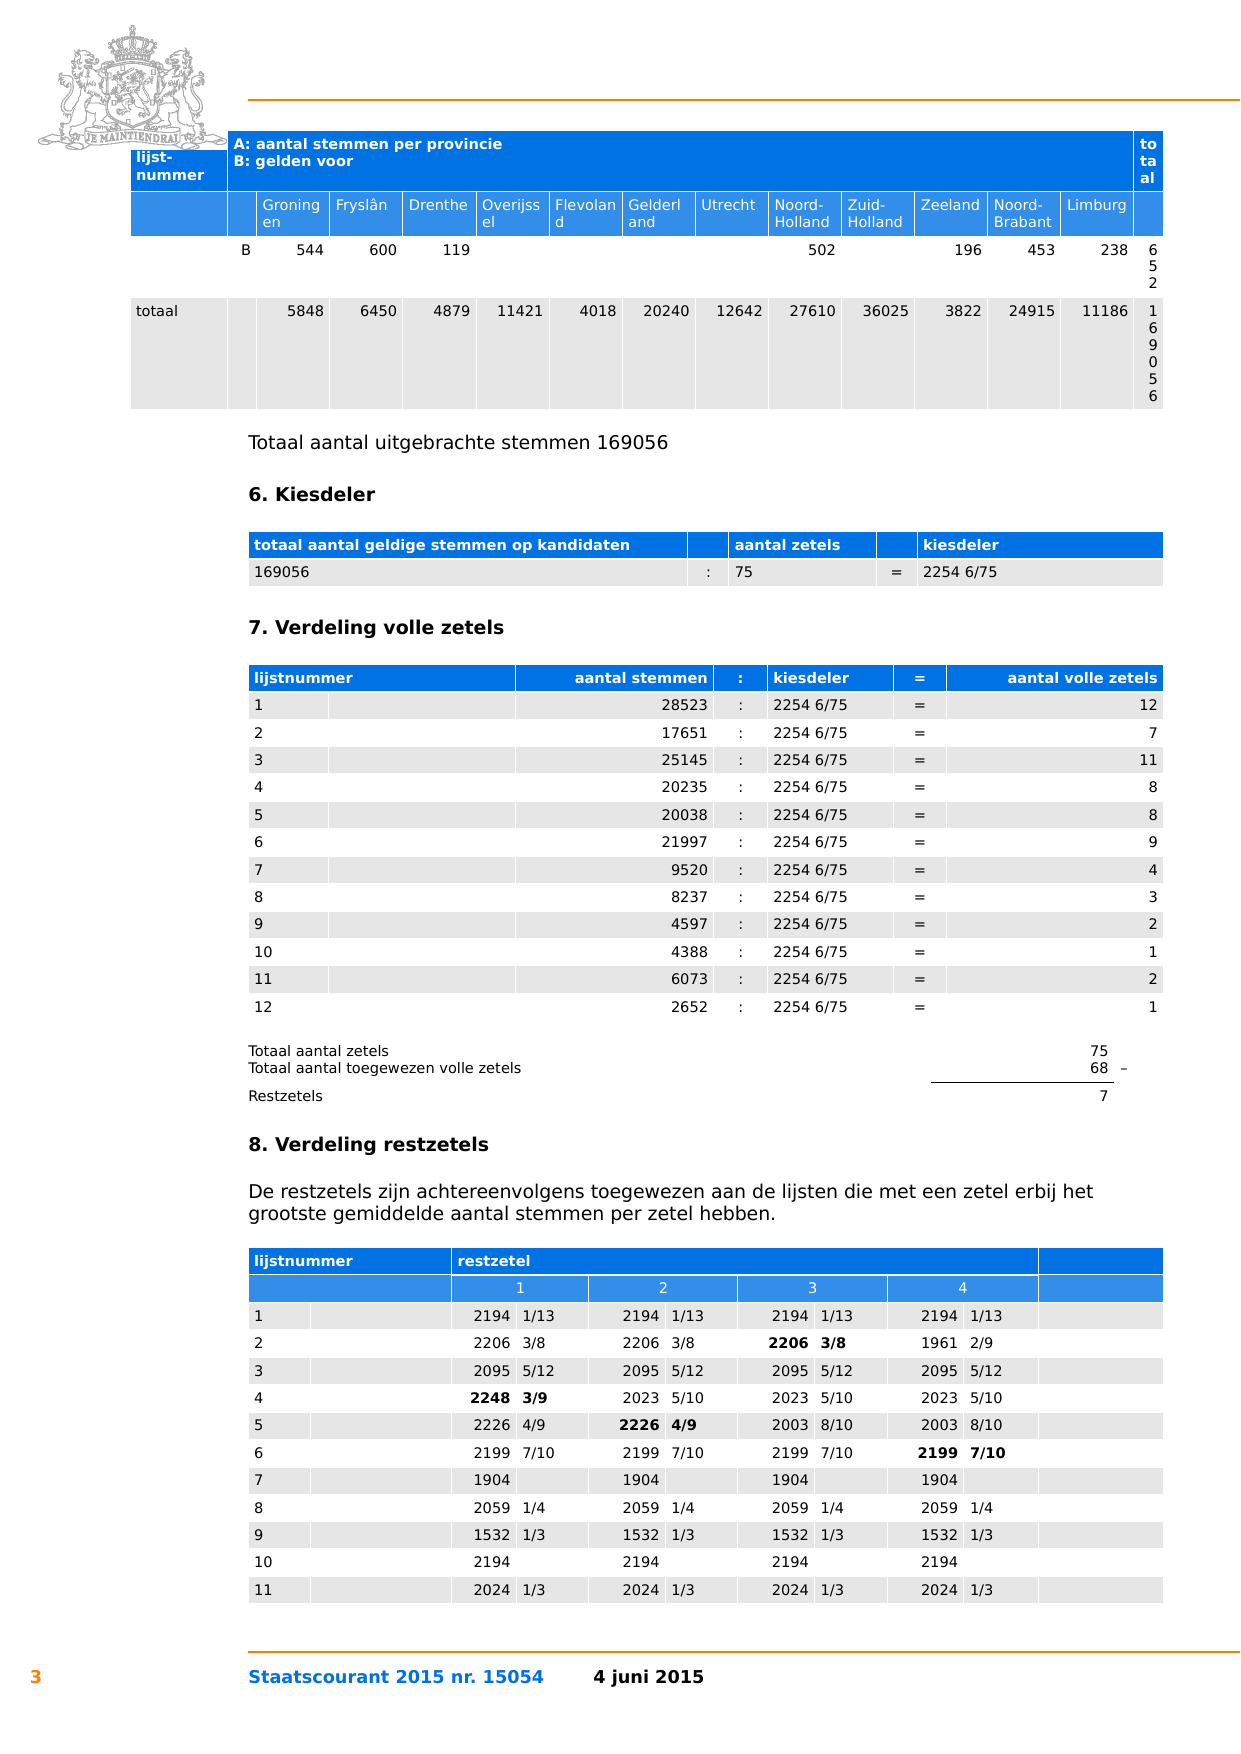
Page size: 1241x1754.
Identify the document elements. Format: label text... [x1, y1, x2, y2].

subtitle 7. Verdeling volle zetels [248, 617, 1163, 639]
table_cell 4018 [550, 298, 622, 409]
table_cell 1532 [738, 1522, 814, 1548]
table_cell 8 [249, 1495, 310, 1521]
table_cell 12 [249, 994, 328, 1020]
table_cell 2194 [589, 1550, 665, 1576]
table_cell 1/3 [964, 1522, 1038, 1548]
table_cell 5/12 [815, 1358, 887, 1384]
picture [38, 25, 227, 150]
table_cell Gelderland [623, 192, 695, 236]
table_cell 169056 [249, 560, 687, 586]
table_cell 2 [249, 720, 328, 746]
table_cell 4/9 [666, 1413, 737, 1439]
table_cell [1039, 1358, 1163, 1384]
table_cell 21997 [516, 829, 713, 856]
table_cell 5 [249, 1413, 310, 1439]
table_cell 7/10 [964, 1440, 1038, 1466]
table_cell 3 [738, 1276, 887, 1302]
table_cell 68 [931, 1060, 1114, 1082]
table_cell 2024 [452, 1577, 516, 1603]
table_cell 1532 [888, 1522, 963, 1548]
table_cell [666, 1550, 737, 1576]
table_cell Overijssel [477, 192, 549, 236]
table_cell [329, 912, 515, 938]
table_cell [1134, 192, 1163, 236]
table_cell 1/3 [666, 1577, 737, 1603]
table_cell [311, 1330, 451, 1357]
table_cell 25145 [516, 747, 713, 773]
table_cell [623, 237, 695, 297]
table_cell 1/3 [666, 1522, 737, 1548]
table_cell Restzetels [248, 1082, 931, 1104]
table_cell 2095 [589, 1358, 665, 1384]
table_cell = [894, 939, 946, 965]
table_cell Zeeland [915, 192, 987, 236]
table_cell 1/4 [517, 1495, 588, 1521]
table_cell 5/10 [815, 1385, 887, 1412]
table_cell 20235 [516, 775, 713, 801]
table_cell [964, 1468, 1038, 1494]
table_cell 2254 6/75 [768, 884, 893, 911]
table_header [877, 532, 917, 558]
table_header lijstnummer [249, 665, 515, 691]
table_cell 2652 [516, 994, 713, 1020]
table_cell 5/12 [964, 1358, 1038, 1384]
table_cell 12642 [696, 298, 768, 409]
table_cell 2254 6/75 [768, 747, 893, 773]
table_cell 9520 [516, 857, 713, 883]
table_cell 7/10 [666, 1440, 737, 1466]
table_cell 1904 [452, 1468, 516, 1494]
table_header totaal aantal geldige stemmen op kandidaten [249, 532, 687, 558]
table_cell 2194 [452, 1303, 516, 1329]
table_cell = [877, 560, 917, 586]
table_cell 5/10 [964, 1385, 1038, 1412]
table_cell Groningen [257, 192, 329, 236]
table_cell [815, 1550, 887, 1576]
table_cell [1039, 1495, 1163, 1521]
table_cell 2024 [738, 1577, 814, 1603]
subtitle 6. Kiesdeler [248, 484, 1163, 506]
table_header A: aantal stemmen per provincie B: gelden voor [228, 131, 1133, 191]
table_cell 11 [249, 1577, 310, 1603]
table_cell 2059 [589, 1495, 665, 1521]
table_cell 6073 [516, 966, 713, 993]
table_cell 4597 [516, 912, 713, 938]
table_header lijst- nummer [131, 150, 227, 191]
table_cell 8 [249, 884, 328, 911]
table_cell 1/3 [815, 1577, 887, 1603]
table_cell = [894, 720, 946, 746]
table_header [1039, 1248, 1163, 1275]
table_cell 2206 [738, 1330, 814, 1357]
table_cell 7 [947, 720, 1163, 746]
table_cell 2194 [452, 1550, 516, 1576]
table_cell 4 [249, 1385, 310, 1412]
table_cell 2059 [452, 1495, 516, 1521]
table_cell 1/3 [517, 1577, 588, 1603]
table_cell : [714, 829, 767, 856]
text De restzetels zijn achtereenvolgens toegewezen aan de lijsten die met een zetel erbij het grootste gemiddelde aantal stemmen per zetel hebben. [248, 1181, 1163, 1225]
table_cell 1/4 [964, 1495, 1038, 1521]
table_cell [1114, 1082, 1163, 1104]
table_cell [1039, 1550, 1163, 1576]
table_cell [815, 1468, 887, 1494]
table_cell 2003 [738, 1413, 814, 1439]
table_cell Limburg [1061, 192, 1133, 236]
table_cell 1532 [452, 1522, 516, 1548]
table_cell 1 [947, 939, 1163, 965]
table_cell : [714, 747, 767, 773]
table_cell 2254 6/75 [768, 693, 893, 719]
table_cell 2254 6/75 [768, 802, 893, 828]
table_cell 7 [249, 857, 328, 883]
table_cell 2254 6/75 [918, 560, 1163, 586]
table_cell 75 [729, 560, 876, 586]
table_cell [1039, 1413, 1163, 1439]
table_cell 196 [915, 237, 987, 297]
table_cell 7/10 [517, 1440, 588, 1466]
table_cell Drenthe [403, 192, 476, 236]
table_cell [329, 747, 515, 773]
table_cell 3822 [915, 298, 987, 409]
table_cell [1039, 1330, 1163, 1357]
table_cell 1/3 [517, 1522, 588, 1548]
table_cell Totaal aantal toegewezen volle zetels [248, 1060, 931, 1082]
table_cell [131, 192, 227, 236]
table_cell 2254 6/75 [768, 994, 893, 1020]
table_cell [311, 1495, 451, 1521]
table_cell 2206 [589, 1330, 665, 1357]
table_cell [550, 237, 622, 297]
table_cell [1039, 1303, 1163, 1329]
table_cell 20240 [623, 298, 695, 409]
table_cell 8 [947, 802, 1163, 828]
table_cell 5/12 [517, 1358, 588, 1384]
table_cell 2199 [589, 1440, 665, 1466]
table_cell 2 [947, 912, 1163, 938]
table_cell 2024 [589, 1577, 665, 1603]
table_cell B [228, 237, 256, 297]
table_cell = [894, 775, 946, 801]
table_cell 4 [249, 775, 328, 801]
table_cell 5/10 [666, 1385, 737, 1412]
table_cell 4 [947, 857, 1163, 883]
table_cell 36025 [842, 298, 914, 409]
table_cell 4/9 [517, 1413, 588, 1439]
table_cell [964, 1550, 1038, 1576]
table_cell 9 [249, 912, 328, 938]
table_cell 3/9 [517, 1385, 588, 1412]
table_cell 11 [249, 966, 328, 993]
table_cell 10 [249, 939, 328, 965]
table_cell [311, 1413, 451, 1439]
table_cell [311, 1522, 451, 1548]
table_cell 3 [249, 747, 328, 773]
table_cell [329, 802, 515, 828]
table_header Totaal aantal zetels [248, 1043, 931, 1060]
table_cell 3/8 [815, 1330, 887, 1357]
table_header = [894, 665, 946, 691]
table_cell 1 [249, 1303, 310, 1329]
table_cell [311, 1440, 451, 1466]
table_cell 2254 6/75 [768, 857, 893, 883]
subtitle 8. Verdeling restzetels [248, 1134, 1163, 1156]
table_cell 453 [988, 237, 1060, 297]
table_header : [714, 665, 767, 691]
table_cell 2095 [888, 1358, 963, 1384]
table_cell 2059 [888, 1495, 963, 1521]
table_cell 2254 6/75 [768, 775, 893, 801]
table_cell Utrecht [696, 192, 768, 236]
table_cell : [714, 884, 767, 911]
table_cell 11421 [477, 298, 549, 409]
table_cell 3/8 [666, 1330, 737, 1357]
table_cell 6450 [330, 298, 402, 409]
table_cell 1/13 [517, 1303, 588, 1329]
table_cell 1/13 [964, 1303, 1038, 1329]
table_cell 3/8 [517, 1330, 588, 1357]
table_cell 27610 [769, 298, 841, 409]
table_cell 11 [947, 747, 1163, 773]
table_cell [311, 1577, 451, 1603]
table_cell 2194 [589, 1303, 665, 1329]
table_cell 9 [249, 1522, 310, 1548]
table_cell 28523 [516, 693, 713, 719]
table_cell [329, 720, 515, 746]
table_header aantal zetels [729, 532, 876, 558]
table_cell 2226 [589, 1413, 665, 1439]
table_cell = [894, 994, 946, 1020]
table_cell [329, 857, 515, 883]
table_cell Noord-Brabant [988, 192, 1060, 236]
table_cell : [714, 802, 767, 828]
table_cell 652 [1134, 237, 1163, 297]
table_cell 3 [947, 884, 1163, 911]
table_header 75 [931, 1043, 1114, 1060]
table_cell [311, 1550, 451, 1576]
table_cell 238 [1061, 237, 1133, 297]
table_cell 600 [330, 237, 402, 297]
table_cell [1039, 1577, 1163, 1603]
table_cell 11186 [1061, 298, 1133, 409]
table_cell Zuid-Holland [842, 192, 914, 236]
table_cell 2023 [738, 1385, 814, 1412]
table_cell [311, 1468, 451, 1494]
table_cell – [1114, 1060, 1163, 1082]
table_cell 2248 [452, 1385, 516, 1412]
table_cell [311, 1303, 451, 1329]
table_cell = [894, 912, 946, 938]
text Totaal aantal uitgebrachte stemmen 169056 [248, 432, 1163, 454]
table_cell [1039, 1440, 1163, 1466]
table_cell 4 [888, 1276, 1038, 1302]
table_cell 1 [452, 1276, 588, 1302]
table_cell [131, 237, 227, 297]
table_cell 2095 [452, 1358, 516, 1384]
table_cell 6 [249, 829, 328, 856]
table_cell : [714, 693, 767, 719]
table_cell Flevoland [550, 192, 622, 236]
table_cell 1/3 [964, 1577, 1038, 1603]
table_cell 2199 [888, 1440, 963, 1466]
table_cell [1039, 1468, 1163, 1494]
table_cell [329, 884, 515, 911]
table_header aantal volle zetels [947, 665, 1163, 691]
table_cell 7/10 [815, 1440, 887, 1466]
table_cell 5/12 [666, 1358, 737, 1384]
table_cell 1/4 [815, 1495, 887, 1521]
table_cell 2194 [888, 1303, 963, 1329]
table_cell : [688, 560, 728, 586]
table_cell 2194 [888, 1550, 963, 1576]
table_cell [1039, 1522, 1163, 1548]
table_cell : [714, 775, 767, 801]
table_cell 4879 [403, 298, 476, 409]
table_cell 8237 [516, 884, 713, 911]
table_cell [517, 1468, 588, 1494]
table_cell 4388 [516, 939, 713, 965]
table_cell 20038 [516, 802, 713, 828]
table_cell 2059 [738, 1495, 814, 1521]
table_cell 2 [589, 1276, 737, 1302]
table_cell [311, 1385, 451, 1412]
table_cell = [894, 802, 946, 828]
table_cell 1904 [589, 1468, 665, 1494]
table_cell = [894, 747, 946, 773]
table_cell 1904 [888, 1468, 963, 1494]
table_cell [329, 994, 515, 1020]
table_header [688, 532, 728, 558]
table_cell 2 [249, 1330, 310, 1357]
table_cell 12 [947, 693, 1163, 719]
table_cell 2 [947, 966, 1163, 993]
table_cell 2194 [738, 1550, 814, 1576]
table_cell [228, 298, 256, 409]
table_header kiesdeler [918, 532, 1163, 558]
table_cell 8/10 [964, 1413, 1038, 1439]
table_cell 1904 [738, 1468, 814, 1494]
table_cell : [714, 939, 767, 965]
table_cell 1/13 [815, 1303, 887, 1329]
table_header aantal stemmen [516, 665, 713, 691]
table_cell : [714, 912, 767, 938]
table_cell 1 [947, 994, 1163, 1020]
table_cell 2/9 [964, 1330, 1038, 1357]
table_cell 2095 [738, 1358, 814, 1384]
table_cell = [894, 884, 946, 911]
table_cell 1 [249, 693, 328, 719]
table_cell 2023 [888, 1385, 963, 1412]
table_cell 2024 [888, 1577, 963, 1603]
table_cell 8 [947, 775, 1163, 801]
table_cell [517, 1550, 588, 1576]
table_cell = [894, 966, 946, 993]
table_cell 502 [769, 237, 841, 297]
table_cell [696, 237, 768, 297]
table_cell [842, 237, 914, 297]
table_cell 119 [403, 237, 476, 297]
table_cell 24915 [988, 298, 1060, 409]
table_cell [228, 192, 256, 236]
table_cell : [714, 857, 767, 883]
table_cell [329, 693, 515, 719]
table_cell 2254 6/75 [768, 829, 893, 856]
table_cell 2206 [452, 1330, 516, 1357]
table_cell 544 [257, 237, 329, 297]
table_cell totaal [131, 298, 227, 409]
table_header restzetel [452, 1248, 1038, 1274]
table_cell 10 [249, 1550, 310, 1576]
table_cell 2254 6/75 [768, 720, 893, 746]
table_header totaal [1134, 131, 1163, 191]
table_cell 2003 [888, 1413, 963, 1439]
table_cell Fryslân [330, 192, 402, 236]
table_cell = [894, 857, 946, 883]
table_cell 17651 [516, 720, 713, 746]
table_cell 1/3 [815, 1522, 887, 1548]
table_cell = [894, 829, 946, 856]
table_cell 2226 [452, 1413, 516, 1439]
table_cell [477, 237, 549, 297]
table_cell 1532 [589, 1522, 665, 1548]
table_cell 3 [249, 1358, 310, 1384]
table_cell 2254 6/75 [768, 966, 893, 993]
table_cell : [714, 994, 767, 1020]
table_cell 9 [947, 829, 1163, 856]
table_cell 1/13 [666, 1303, 737, 1329]
table_cell [329, 939, 515, 965]
table_cell [329, 775, 515, 801]
table_cell 2254 6/75 [768, 939, 893, 965]
table_header lijstnummer [249, 1248, 451, 1275]
table_cell 8/10 [815, 1413, 887, 1439]
table_cell 7 [249, 1468, 310, 1494]
table_cell 6 [249, 1440, 310, 1466]
table_cell 5848 [257, 298, 329, 409]
table_header kiesdeler [768, 665, 893, 691]
table_cell 1/4 [666, 1495, 737, 1521]
table_cell 2199 [738, 1440, 814, 1466]
table_cell [329, 829, 515, 856]
table_cell 169056 [1134, 298, 1163, 409]
table_cell Noord-Holland [769, 192, 841, 236]
table_header [1114, 1043, 1163, 1060]
table_cell [311, 1358, 451, 1384]
table_cell : [714, 966, 767, 993]
table_cell 5 [249, 802, 328, 828]
table_cell 1961 [888, 1330, 963, 1357]
table_cell 2254 6/75 [768, 912, 893, 938]
table_cell 2023 [589, 1385, 665, 1412]
table_cell 2199 [452, 1440, 516, 1466]
table_cell = [894, 693, 946, 719]
table_cell [1039, 1385, 1163, 1412]
table_cell 7 [931, 1083, 1114, 1104]
table_cell : [714, 720, 767, 746]
table_cell [329, 966, 515, 993]
table_cell [666, 1468, 737, 1494]
table_cell 2194 [738, 1303, 814, 1329]
